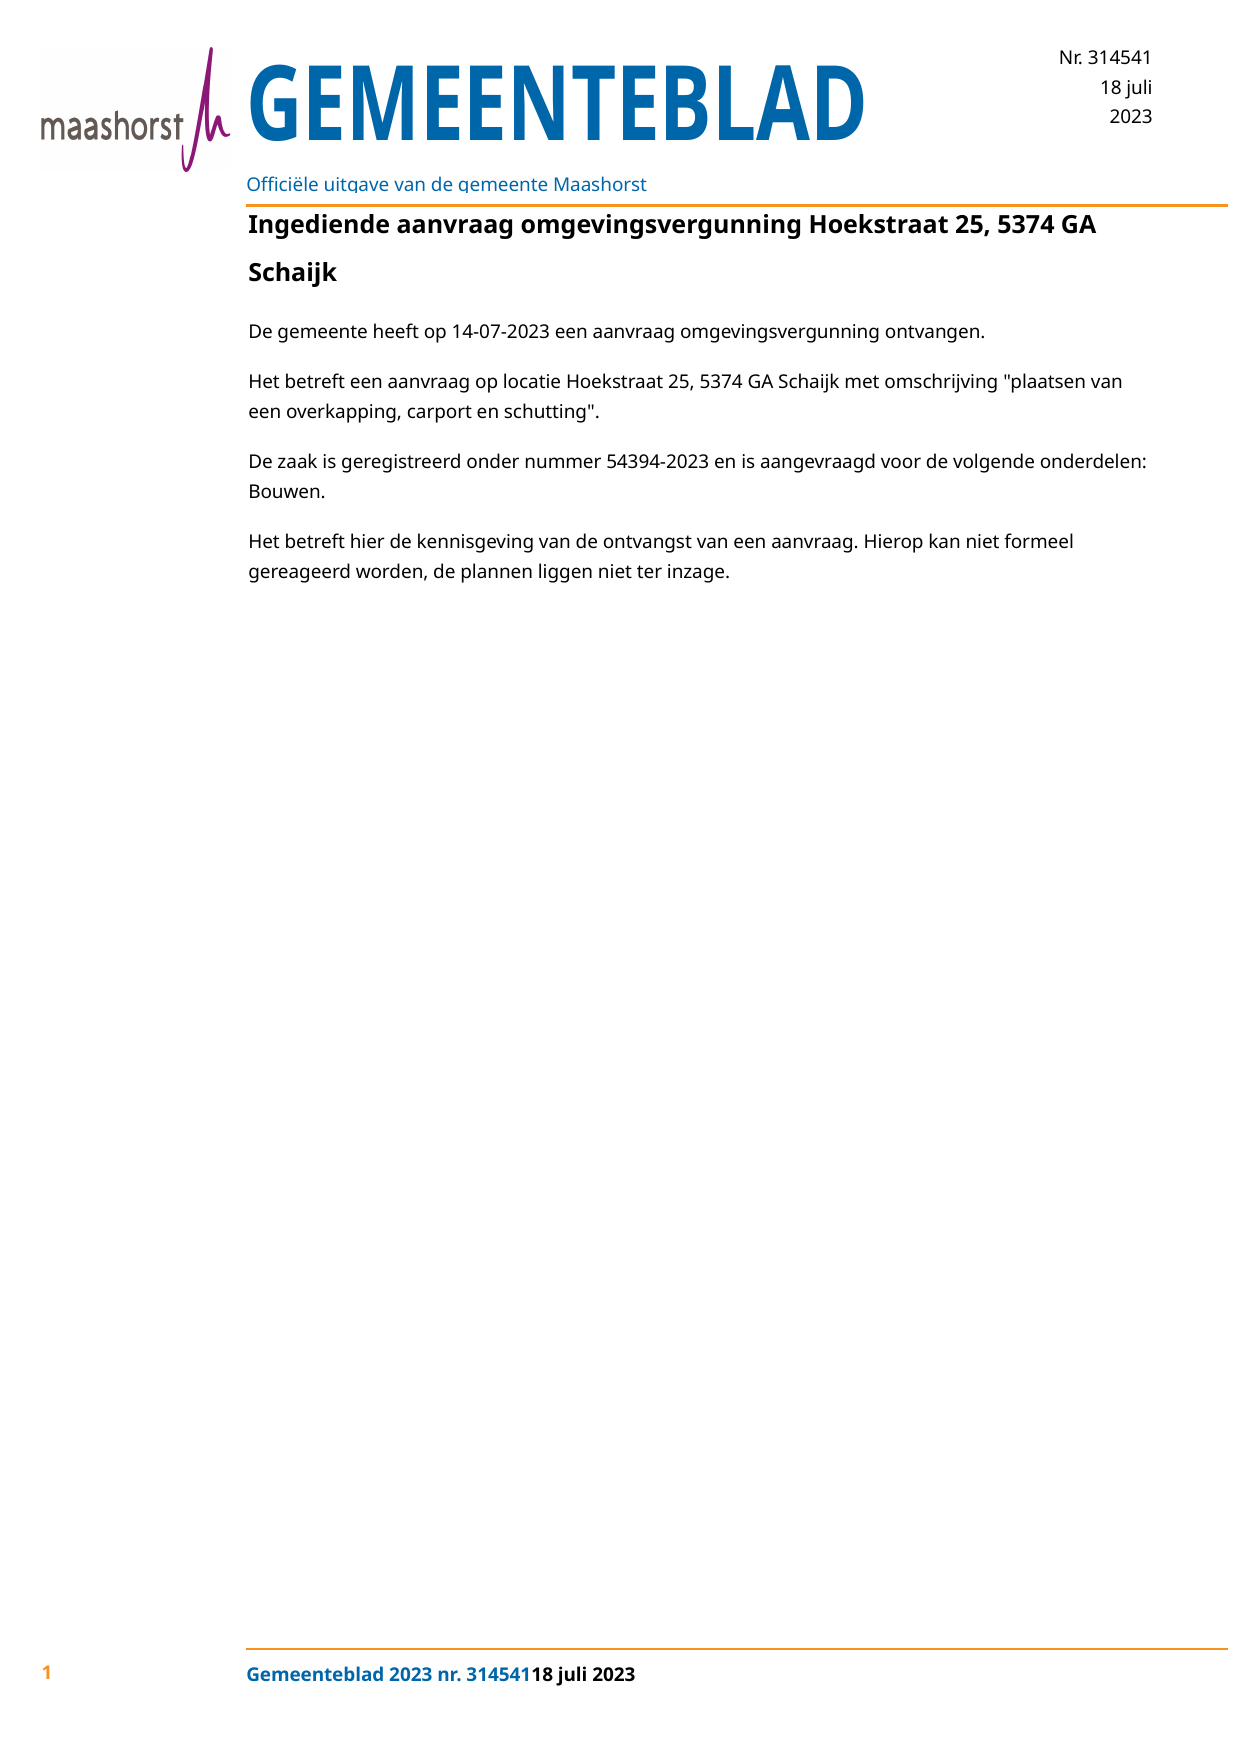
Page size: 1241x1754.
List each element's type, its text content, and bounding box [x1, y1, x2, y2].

text Het betreft hier de kennisgeving van de ontvangst van een aanvraag. Hierop kan niet formeel gereageerd worden, de plannen liggen niet ter inzage. [248, 528, 1152, 584]
text Het betreft een aanvraag op locatie Hoekstraat 25, 5374 GA Schaijk met omschrijving "plaatsen van een overkapping, carport en schutting". [248, 368, 1152, 424]
text De gemeente heeft op 14-07-2023 een aanvraag omgevingsvergunning ontvangen. [248, 318, 1152, 344]
text Ingediende aanvraag omgevingsvergunning Hoekstraat 25, 5374 GA Schaijk [248, 207, 1152, 288]
text De zaak is geregistreerd onder nummer 54394-2023 en is aangevraagd voor de volgende onderdelen: Bouwen. [248, 448, 1152, 504]
picture [41, 47, 231, 172]
